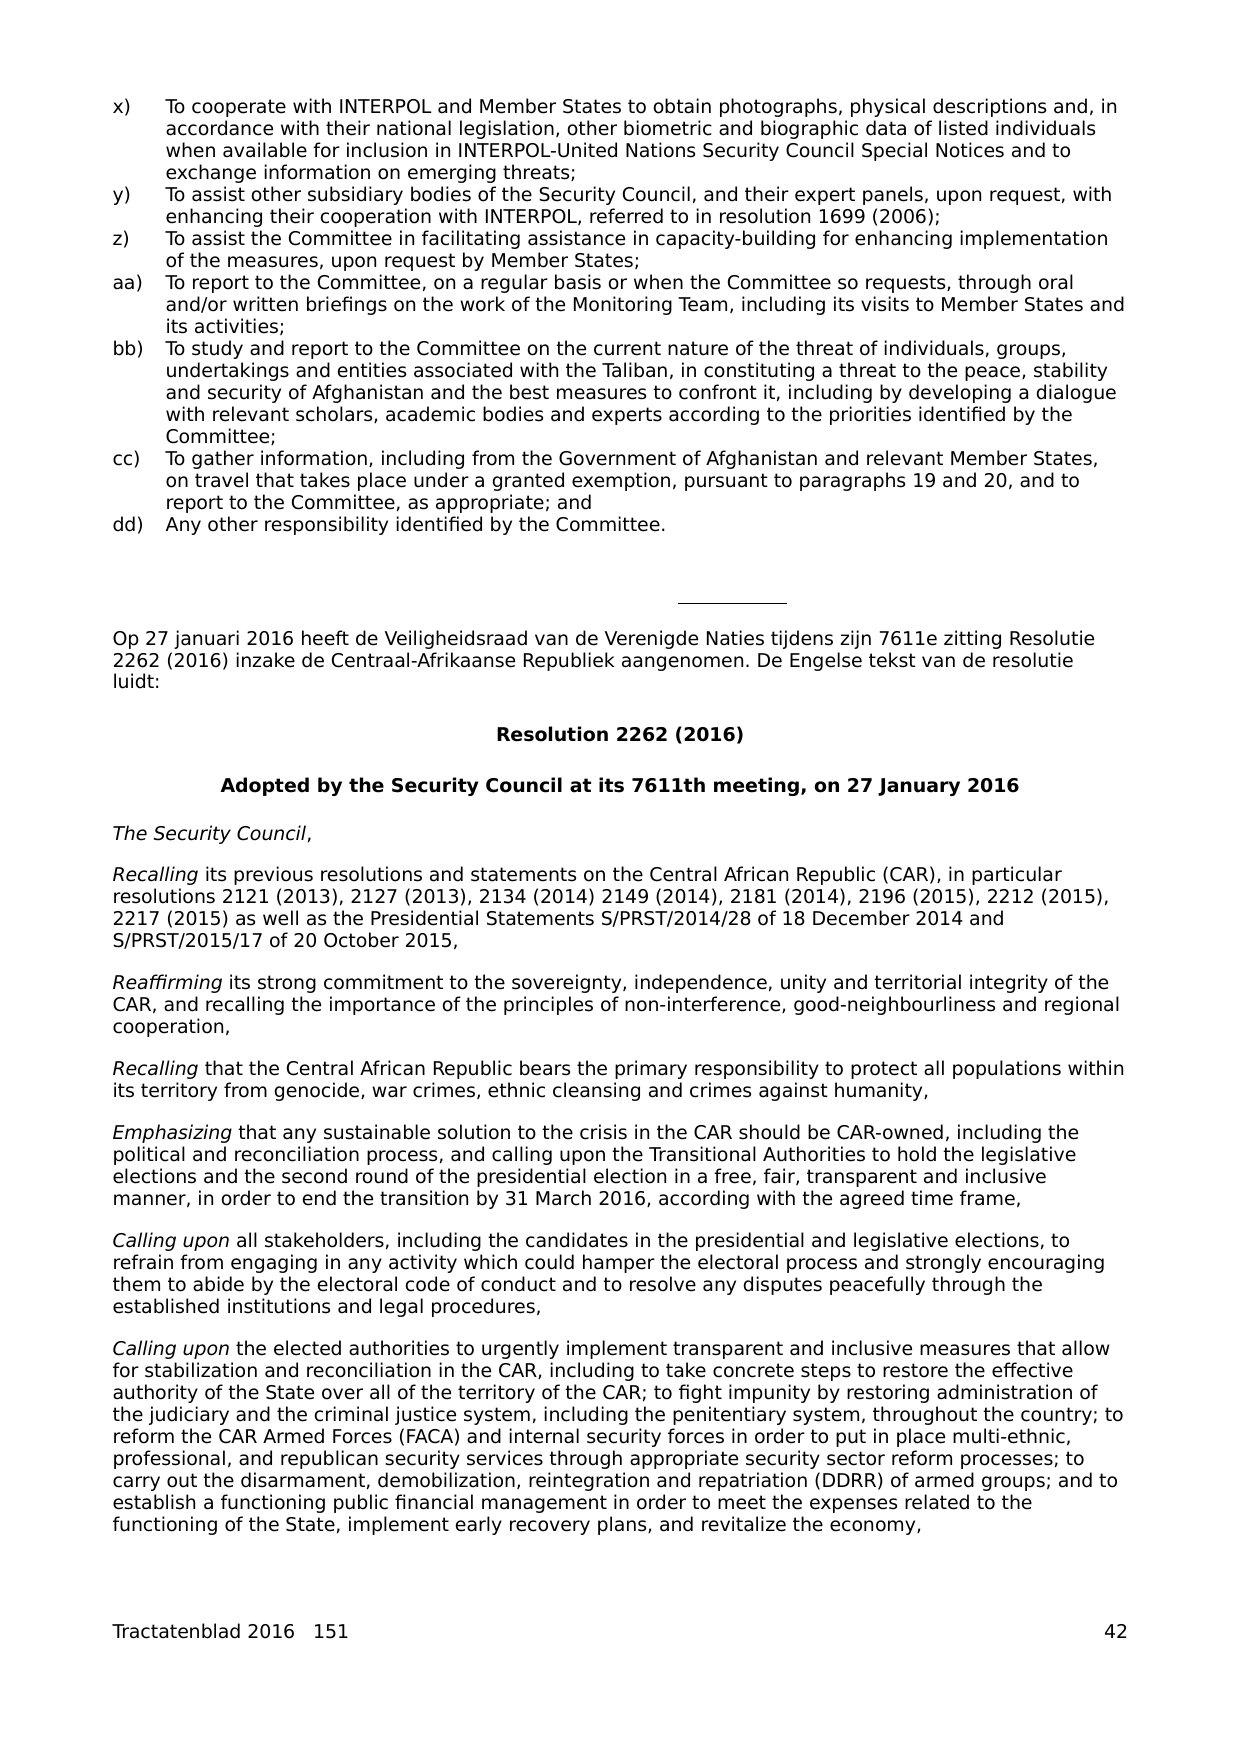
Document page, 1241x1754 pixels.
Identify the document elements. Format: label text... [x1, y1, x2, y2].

text Calling upon all stakeholders, including the candidates in the presidential and legislative elections, to refrain from engaging in any activity which could hamper the electoral process and strongly encouraging them to abide by the electoral code of conduct and to resolve any disputes peacefully through the established institutions and legal procedures, [112, 1230, 1128, 1318]
text The Security Council, [112, 822, 1128, 844]
text Reaffirming its strong commitment to the sovereignty, independence, unity and territorial integrity of the CAR, and recalling the importance of the principles of non-interference, good-neighbourliness and regional cooperation, [112, 972, 1128, 1038]
subtitle Adopted by the Security Council at its 7611th meeting, on 27 January 2016 [112, 775, 1128, 797]
text Calling upon the elected authorities to urgently implement transparent and inclusive measures that allow for stabilization and reconciliation in the CAR, including to take concrete steps to restore the effective authority of the State over all of the territory of the CAR; to fight impunity by restoring administration of the judiciary and the criminal justice system, including the penitentiary system, throughout the country; to reform the CAR Armed Forces (FACA) and internal security forces in order to put in place multi-ethnic, professional, and republican security services through appropriate security sector reform processes; to carry out the disarmament, demobilization, reintegration and repatriation (DDRR) of armed groups; and to establish a functioning public financial management in order to meet the expenses related to the functioning of the State, implement early recovery plans, and revitalize the economy, [112, 1338, 1128, 1536]
text Op 27 januari 2016 heeft de Veiligheidsraad van de Verenigde Naties tijdens zijn 7611e zitting Resolutie 2262 (2016) inzake de Centraal-Afrikaanse Republiek aangenomen. De Engelse tekst van de resolutie luidt: [112, 627, 1128, 693]
text aa) To report to the Committee, on a regular basis or when the Committee so requests, through oral and/or written briefings on the work of the Monitoring Team, including its visits to Member States and its activities; [112, 272, 1128, 338]
text bb) To study and report to the Committee on the current nature of the threat of individuals, groups, undertakings and entities associated with the Taliban, in constituting a threat to the peace, stability and security of Afghanistan and the best measures to confront it, including by developing a dialogue with relevant scholars, academic bodies and experts according to the priorities identified by the Committee; [112, 338, 1128, 448]
text Emphasizing that any sustainable solution to the crisis in the CAR should be CAR-owned, including the political and reconciliation process, and calling upon the Transitional Authorities to hold the legislative elections and the second round of the presidential election in a free, fair, transparent and inclusive manner, in order to end the transition by 31 March 2016, according with the agreed time frame, [112, 1122, 1128, 1210]
text dd) Any other responsibility identified by the Committee. [112, 513, 1128, 536]
text y) To assist other subsidiary bodies of the Security Council, and their expert panels, upon request, with enhancing their cooperation with INTERPOL, referred to in resolution 1699 (2006); [112, 184, 1128, 228]
text Recalling that the Central African Republic bears the primary responsibility to protect all populations within its territory from genocide, war crimes, ethnic cleansing and crimes against humanity, [112, 1058, 1128, 1102]
subtitle Resolution 2262 (2016) [112, 723, 1128, 745]
text z) To assist the Committee in facilitating assistance in capacity-building for enhancing implementation of the measures, upon request by Member States; [112, 228, 1128, 272]
text Recalling its previous resolutions and statements on the Central African Republic (CAR), in particular resolutions 2121 (2013), 2127 (2013), 2134 (2014) 2149 (2014), 2181 (2014), 2196 (2015), 2212 (2015), 2217 (2015) as well as the Presidential Statements S/PRST/2014/28 of 18 December 2014 and S/PRST/2015/17 of 20 October 2015, [112, 864, 1128, 952]
text x) To cooperate with INTERPOL and Member States to obtain photographs, physical descriptions and, in accordance with their national legislation, other biometric and biographic data of listed individuals when available for inclusion in INTERPOL-United Nations Security Council Special Notices and to exchange information on emerging threats; [112, 96, 1128, 184]
text cc) To gather information, including from the Government of Afghanistan and relevant Member States, on travel that takes place under a granted exemption, pursuant to paragraphs 19 and 20, and to report to the Committee, as appropriate; and [112, 448, 1128, 513]
